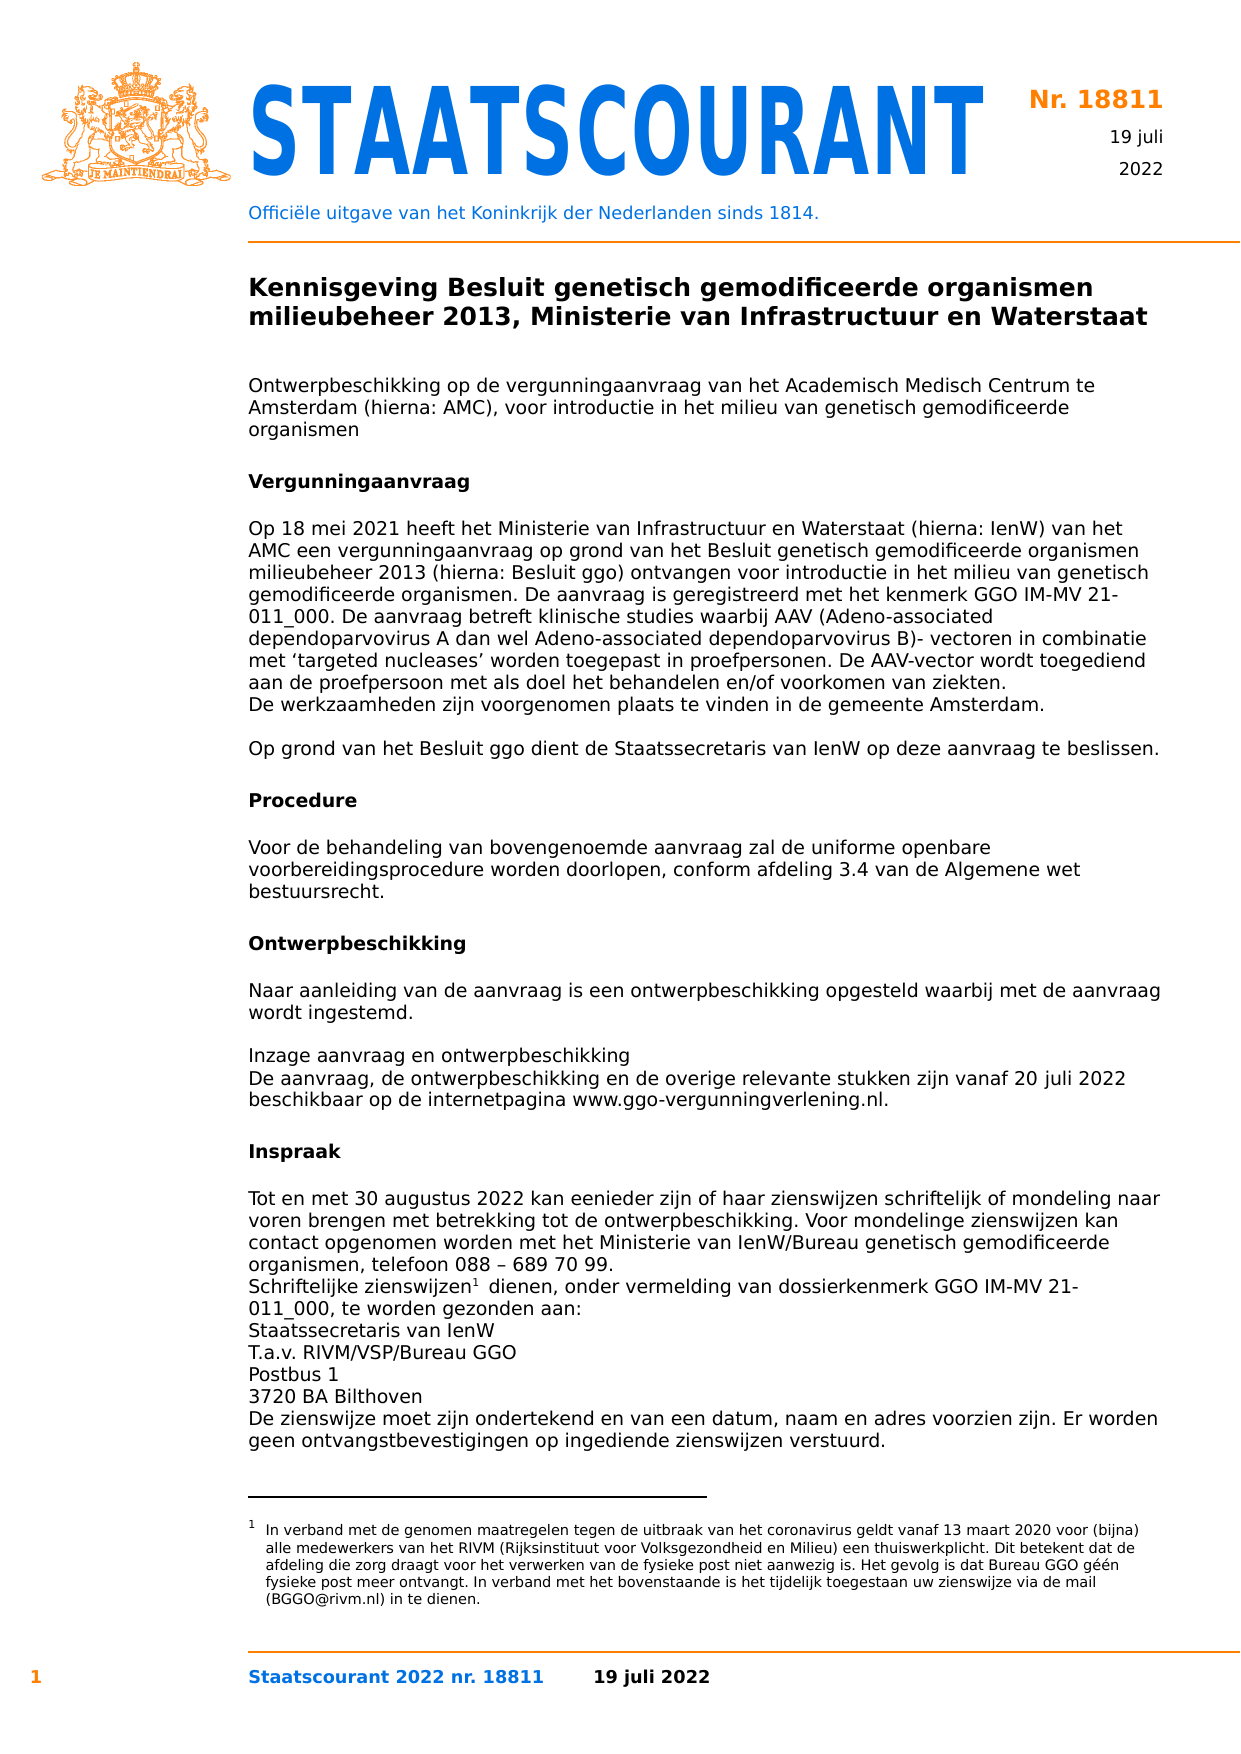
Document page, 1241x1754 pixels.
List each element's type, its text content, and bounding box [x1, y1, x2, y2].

text Op 18 mei 2021 heeft het Ministerie van Infrastructuur en Waterstaat (hierna: IenW) van het AMC een vergunningaanvraag op grond van het Besluit genetisch gemodificeerde organismen milieubeheer 2013 (hierna: Besluit ggo) ontvangen voor introductie in het milieu van genetisch gemodificeerde organismen. De aanvraag is geregistreerd met het kenmerk GGO IM-MV 21-011_000. De aanvraag betreft klinische studies waarbij AAV (Adeno-associated dependoparvovirus A dan wel Adeno-associated dependoparvovirus B)- vectoren in combinatie met ‘targeted nucleases’ worden toegepast in proefpersonen. De AAV-vector wordt toegediend aan de proefpersoon met als doel het behandelen en/of voorkomen van ziekten. [248, 518, 1163, 694]
text 3720 BA Bilthoven [248, 1386, 1163, 1408]
picture [41, 62, 231, 186]
text Tot en met 30 augustus 2022 kan eenieder zijn of haar zienswijzen schriftelijk of mondeling naar voren brengen met betrekking tot de ontwerpbeschikking. Voor mondelinge zienswijzen kan contact opgenomen worden met het Ministerie van IenW/Bureau genetisch gemodificeerde organismen, telefoon 088 – 689 70 99. [248, 1188, 1163, 1276]
table_header [25, 62, 248, 241]
subtitle Kennisgeving Besluit genetisch gemodificeerde organismen milieubeheer 2013, Ministerie van Infrastructuur en Waterstaat [248, 273, 1163, 331]
text Inzage aanvraag en ontwerpbeschikking [248, 1045, 1163, 1067]
text Postbus 1 [248, 1364, 1163, 1386]
table_cell 2022 [998, 153, 1240, 203]
text De aanvraag, de ontwerpbeschikking en de overige relevante stukken zijn vanaf 20 juli 2022 beschikbaar op de internetpagina www.ggo-vergunningverlening.nl. [248, 1067, 1163, 1111]
subtitle Vergunningaanvraag [248, 471, 1163, 493]
text Voor de behandeling van bovengenoemde aanvraag zal de uniforme openbare voorbereidingsprocedure worden doorlopen, conform afdeling 3.4 van de Algemene wet bestuursrecht. [248, 837, 1163, 903]
table_header Nr. 18811 [998, 62, 1240, 121]
table_cell 19 juli [998, 121, 1240, 153]
text De zienswijze moet zijn ondertekend en van een datum, naam en adres voorzien zijn. Er worden geen ontvangstbevestigingen op ingediende zienswijzen verstuurd. [248, 1408, 1163, 1452]
text In verband met de genomen maatregelen tegen de uitbraak van het coronavirus geldt vanaf 13 maart 2020 voor (bijna) alle medewerkers van het RIVM (Rijksinstituut voor Volksgezondheid en Milieu) een thuiswerkplicht. Dit betekent dat de afdeling die zorg draagt voor het verwerken van de fysieke post niet aanwezig is. Het gevolg is dat Bureau GGO géén fysieke post meer ontvangt. In verband met het bovenstaande is het tijdelijk toegestaan uw zienswijze via de mail (BGGO@rivm.nl) in te dienen. [248, 1518, 1163, 1608]
text Op grond van het Besluit ggo dient de Staatssecretaris van IenW op deze aanvraag te beslissen. [248, 738, 1163, 760]
text Naar aanleiding van de aanvraag is een ontwerpbeschikking opgesteld waarbij met de aanvraag wordt ingestemd. [248, 979, 1163, 1023]
text Staatssecretaris van IenW [248, 1320, 1163, 1342]
text De werkzaamheden zijn voorgenomen plaats te vinden in de gemeente Amsterdam. [248, 694, 1163, 716]
table_cell Officiële uitgave van het Koninkrijk der Nederlanden sinds 1814. [248, 203, 1240, 241]
subtitle Ontwerpbeschikking [248, 933, 1163, 954]
text T.a.v. RIVM/VSP/Bureau GGO [248, 1342, 1163, 1364]
subtitle Procedure [248, 790, 1163, 812]
table_header STAATSCOURANT [248, 62, 998, 203]
text Ontwerpbeschikking op de vergunningaanvraag van het Academisch Medisch Centrum te Amsterdam (hierna: AMC), voor introductie in het milieu van genetisch gemodificeerde organismen [248, 375, 1163, 441]
subtitle Inspraak [248, 1141, 1163, 1163]
text Schriftelijke zienswijzen dienen, onder vermelding van dossierkenmerk GGO IM-MV 21-011_000, te worden gezonden aan: [248, 1276, 1163, 1320]
